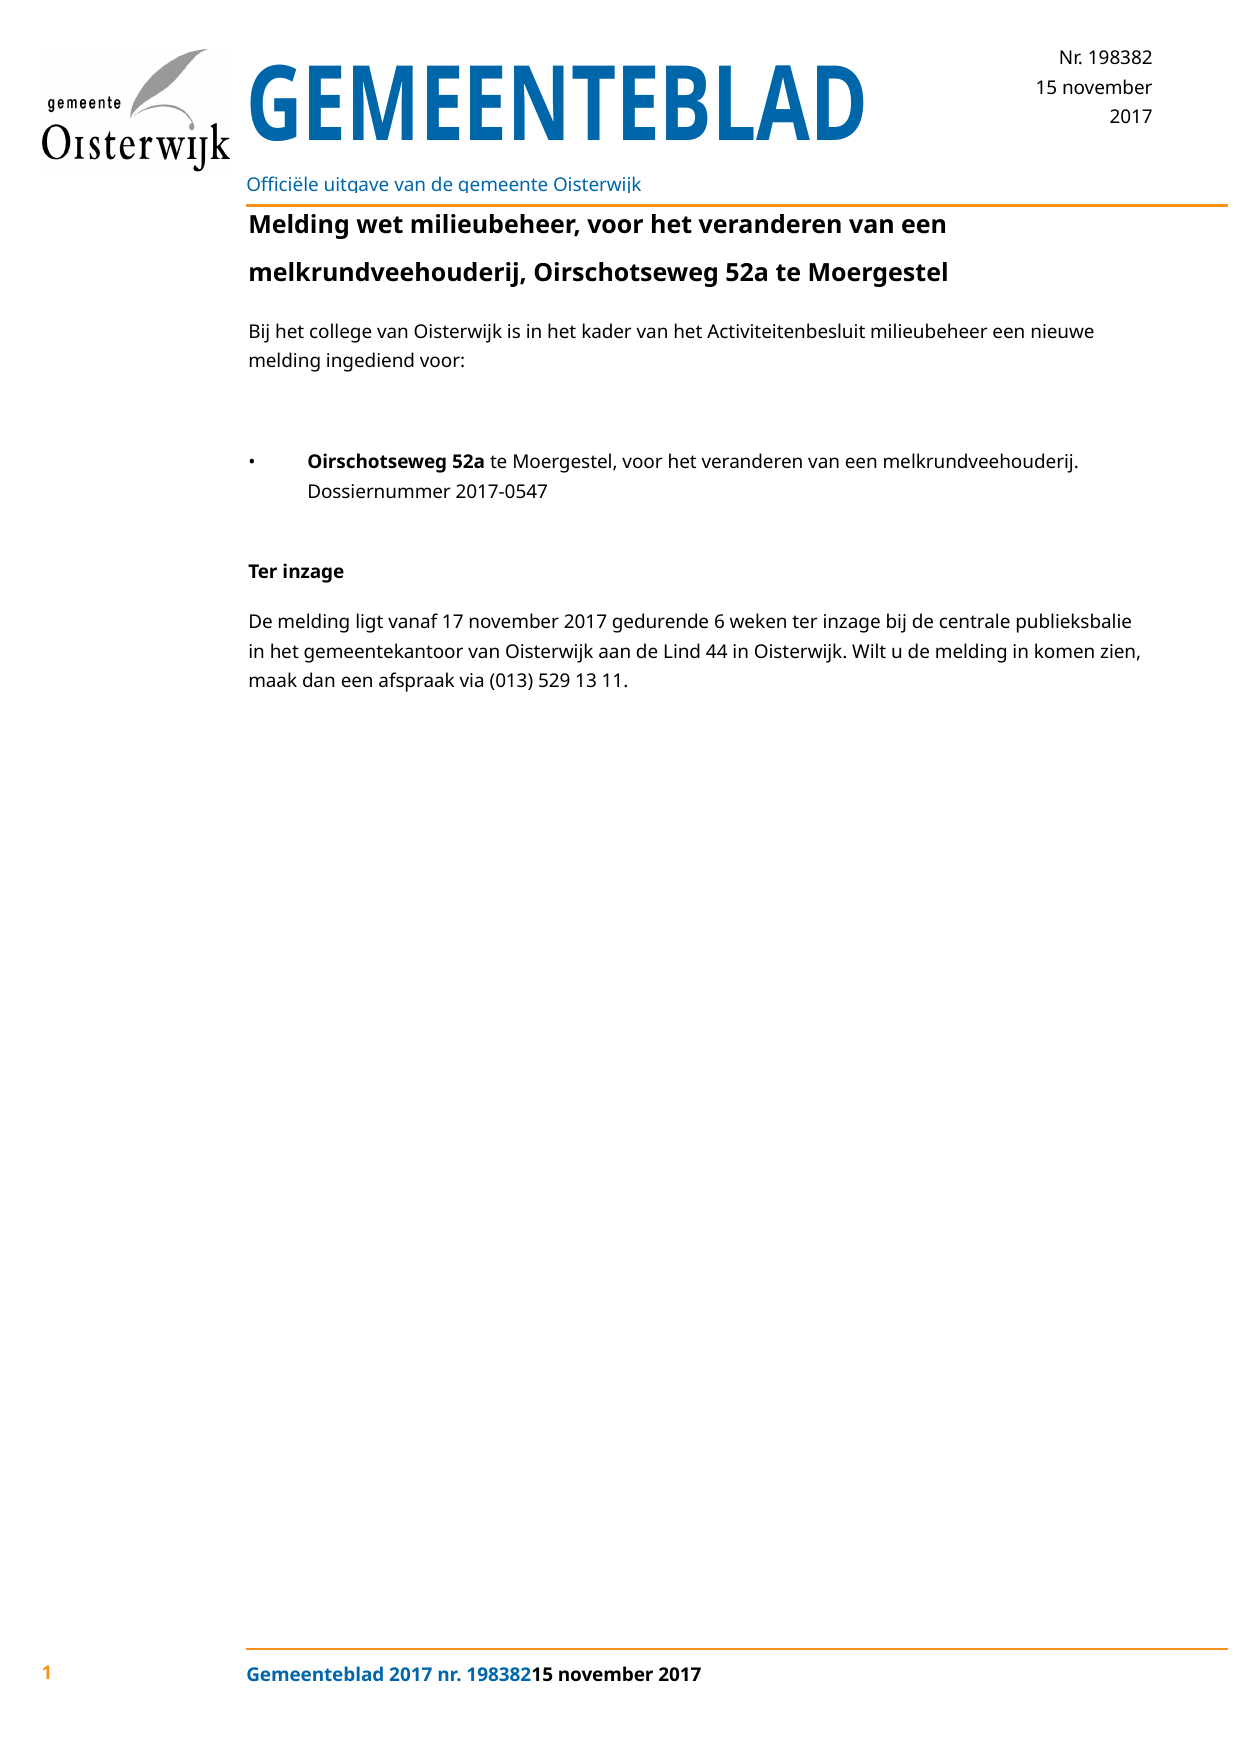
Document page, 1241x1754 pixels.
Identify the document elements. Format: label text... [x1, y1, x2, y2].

text De melding ligt vanaf 17 november 2017 gedurende 6 weken ter inzage bij de centrale publieksbalie in het gemeentekantoor van Oisterwijk aan de Lind 44 in Oisterwijk. Wilt u de melding in komen zien, maak dan een afspraak via (013) 529 13 11. [248, 608, 1152, 693]
text Bij het college van Oisterwijk is in het kader van het Activiteitenbesluit milieubeheer een nieuwe melding ingediend voor: [248, 318, 1152, 373]
text Ter inzage [248, 558, 1152, 584]
picture [41, 47, 231, 172]
list Oirschotseweg 52a te Moergestel, voor het veranderen van een melkrundveehouderij. Dossiernummer 2017-0547 [248, 448, 1152, 504]
text Melding wet milieubeheer, voor het veranderen van een melkrundveehouderij, Oirschotseweg 52a te Moergestel [248, 207, 1152, 288]
